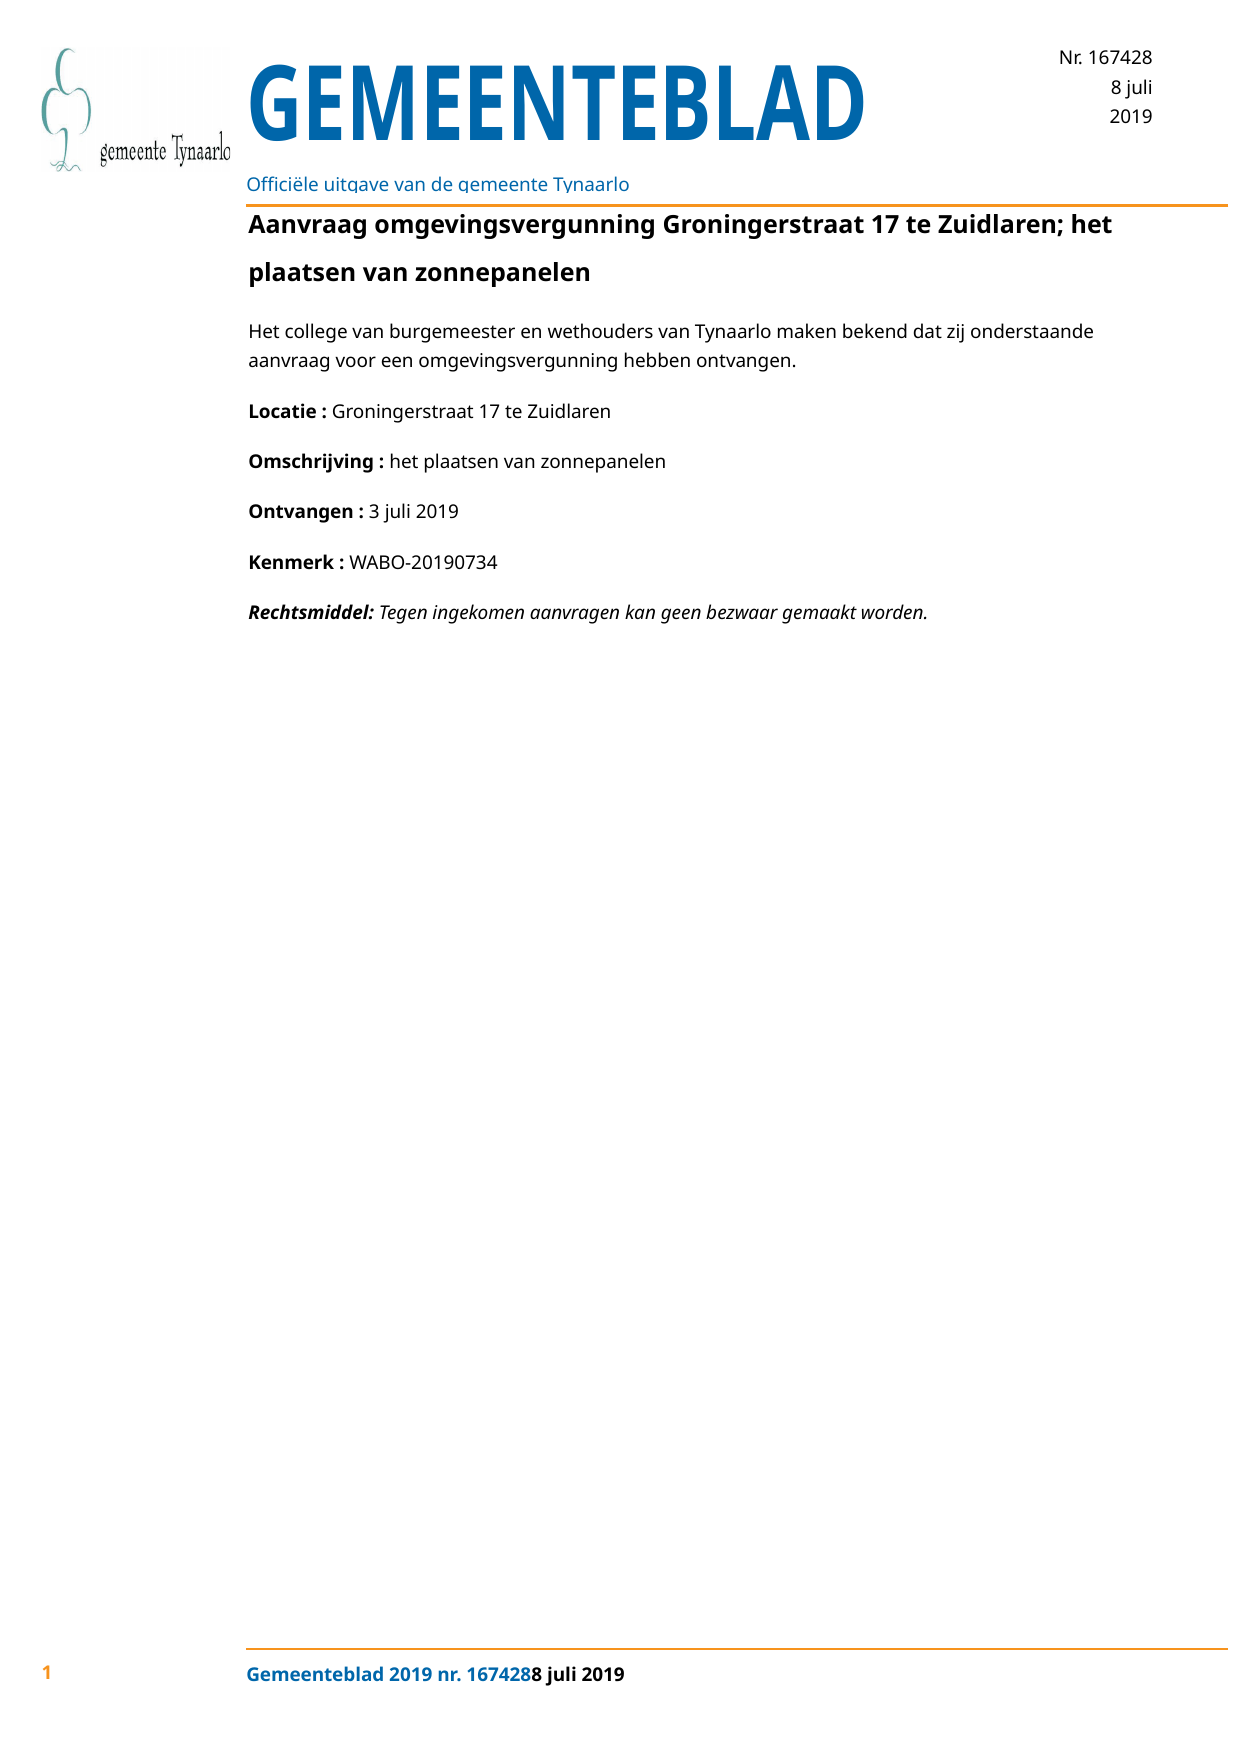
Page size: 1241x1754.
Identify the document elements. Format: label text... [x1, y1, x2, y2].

picture [41, 47, 231, 172]
text Ontvangen : 3 juli 2019 [248, 499, 1152, 524]
text Rechtsmiddel: Tegen ingekomen aanvragen kan geen bezwaar gemaakt worden. [248, 599, 1152, 625]
text Het college van burgemeester en wethouders van Tynaarlo maken bekend dat zij onderstaande aanvraag voor een omgevingsvergunning hebben ontvangen. [248, 318, 1152, 373]
text Aanvraag omgevingsvergunning Groningerstraat 17 te Zuidlaren; het plaatsen van zonnepanelen [248, 207, 1152, 288]
text Omschrijving : het plaatsen van zonnepanelen [248, 448, 1152, 474]
text Locatie : Groningerstraat 17 te Zuidlaren [248, 398, 1152, 424]
text Kenmerk : WABO-20190734 [248, 549, 1152, 575]
